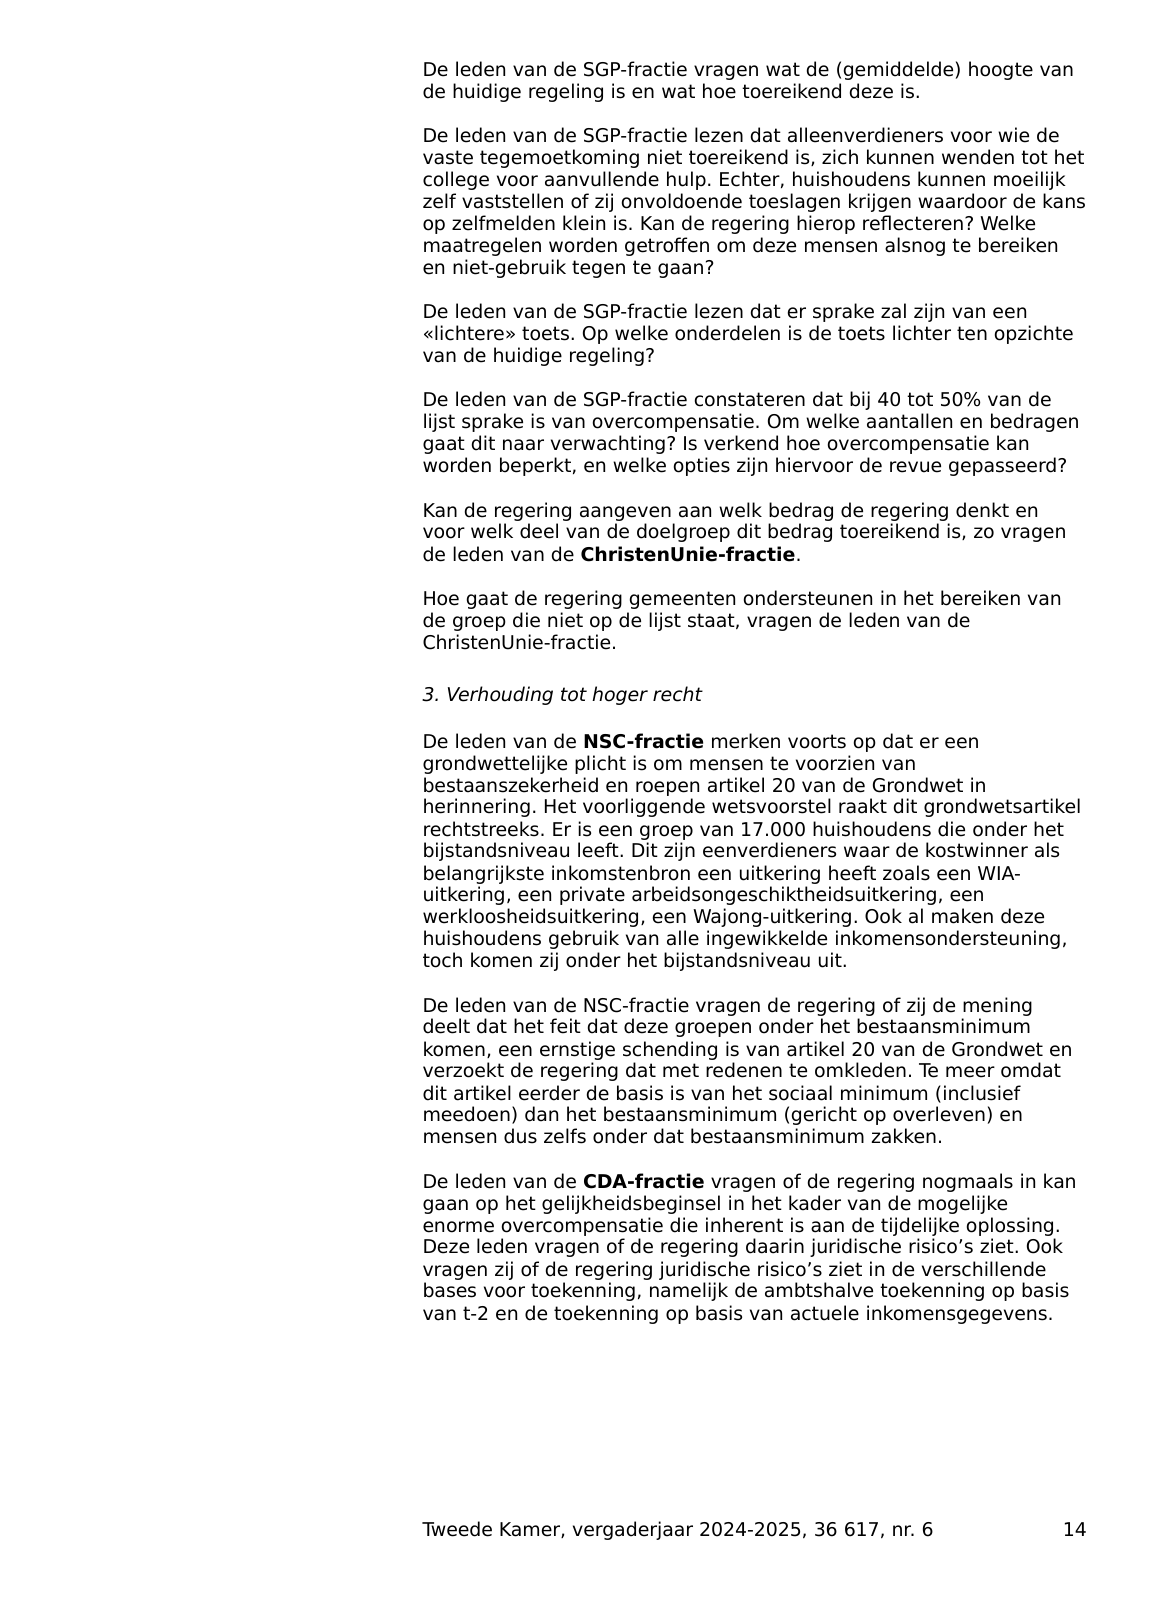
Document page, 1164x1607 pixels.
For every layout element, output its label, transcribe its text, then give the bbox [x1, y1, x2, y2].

text De leden van de SGP-fractie constateren dat bij 40 tot 50% van de lijst sprake is van overcompensatie. Om welke aantallen en bedragen gaat dit naar verwachting? Is verkend hoe overcompensatie kan worden beperkt, en welke opties zijn hiervoor de revue gepasseerd? [422, 389, 1087, 477]
text De leden van de CDA-fractie vragen of de regering nogmaals in kan gaan op het gelijkheidsbeginsel in het kader van de mogelijke enorme overcompensatie die inherent is aan de tijdelijke oplossing. Deze leden vragen of de regering daarin juridische risico’s ziet. Ook vragen zij of de regering juridische risico’s ziet in de verschillende bases voor toekenning, namelijk de ambtshalve toekenning op basis van t-2 en de toekenning op basis van actuele inkomensgegevens. [422, 1171, 1087, 1324]
subtitle 3. Verhouding tot hoger recht [422, 683, 1087, 706]
text De leden van de SGP-fractie lezen dat er sprake zal zijn van een «lichtere» toets. Op welke onderdelen is de toets lichter ten opzichte van de huidige regeling? [422, 301, 1087, 367]
text De leden van de NSC-fractie vragen de regering of zij de mening deelt dat het feit dat deze groepen onder het bestaansminimum komen, een ernstige schending is van artikel 20 van de Grondwet en verzoekt de regering dat met redenen te omkleden. Te meer omdat dit artikel eerder de basis is van het sociaal minimum (inclusief meedoen) dan het bestaansminimum (gericht op overleven) en mensen dus zelfs onder dat bestaansminimum zakken. [422, 994, 1087, 1148]
text De leden van de NSC-fractie merken voorts op dat er een grondwettelijke plicht is om mensen te voorzien van bestaanszekerheid en roepen artikel 20 van de Grondwet in herinnering. Het voorliggende wetsvoorstel raakt dit grondwetsartikel rechtstreeks. Er is een groep van 17.000 huishoudens die onder het bijstandsniveau leeft. Dit zijn eenverdieners waar de kostwinner als belangrijkste inkomstenbron een uitkering heeft zoals een WIA-uitkering, een private arbeidsongeschiktheidsuitkering, een werkloosheidsuitkering, een Wajong-uitkering. Ook al maken deze huishoudens gebruik van alle ingewikkelde inkomensondersteuning, toch komen zij onder het bijstandsniveau uit. [422, 731, 1087, 972]
text De leden van de SGP-fractie lezen dat alleenverdieners voor wie de vaste tegemoetkoming niet toereikend is, zich kunnen wenden tot het college voor aanvullende hulp. Echter, huishoudens kunnen moeilijk zelf vaststellen of zij onvoldoende toeslagen krijgen waardoor de kans op zelfmelden klein is. Kan de regering hierop reflecteren? Welke maatregelen worden getroffen om deze mensen alsnog te bereiken en niet-gebruik tegen te gaan? [422, 125, 1087, 279]
text Hoe gaat de regering gemeenten ondersteunen in het bereiken van de groep die niet op de lijst staat, vragen de leden van de ChristenUnie-fractie. [422, 588, 1087, 653]
text Kan de regering aangeven aan welk bedrag de regering denkt en voor welk deel van de doelgroep dit bedrag toereikend is, zo vragen de leden van de ChristenUnie-fractie. [422, 499, 1087, 565]
text De leden van de SGP-fractie vragen wat de (gemiddelde) hoogte van de huidige regeling is en wat hoe toereikend deze is. [422, 59, 1087, 103]
